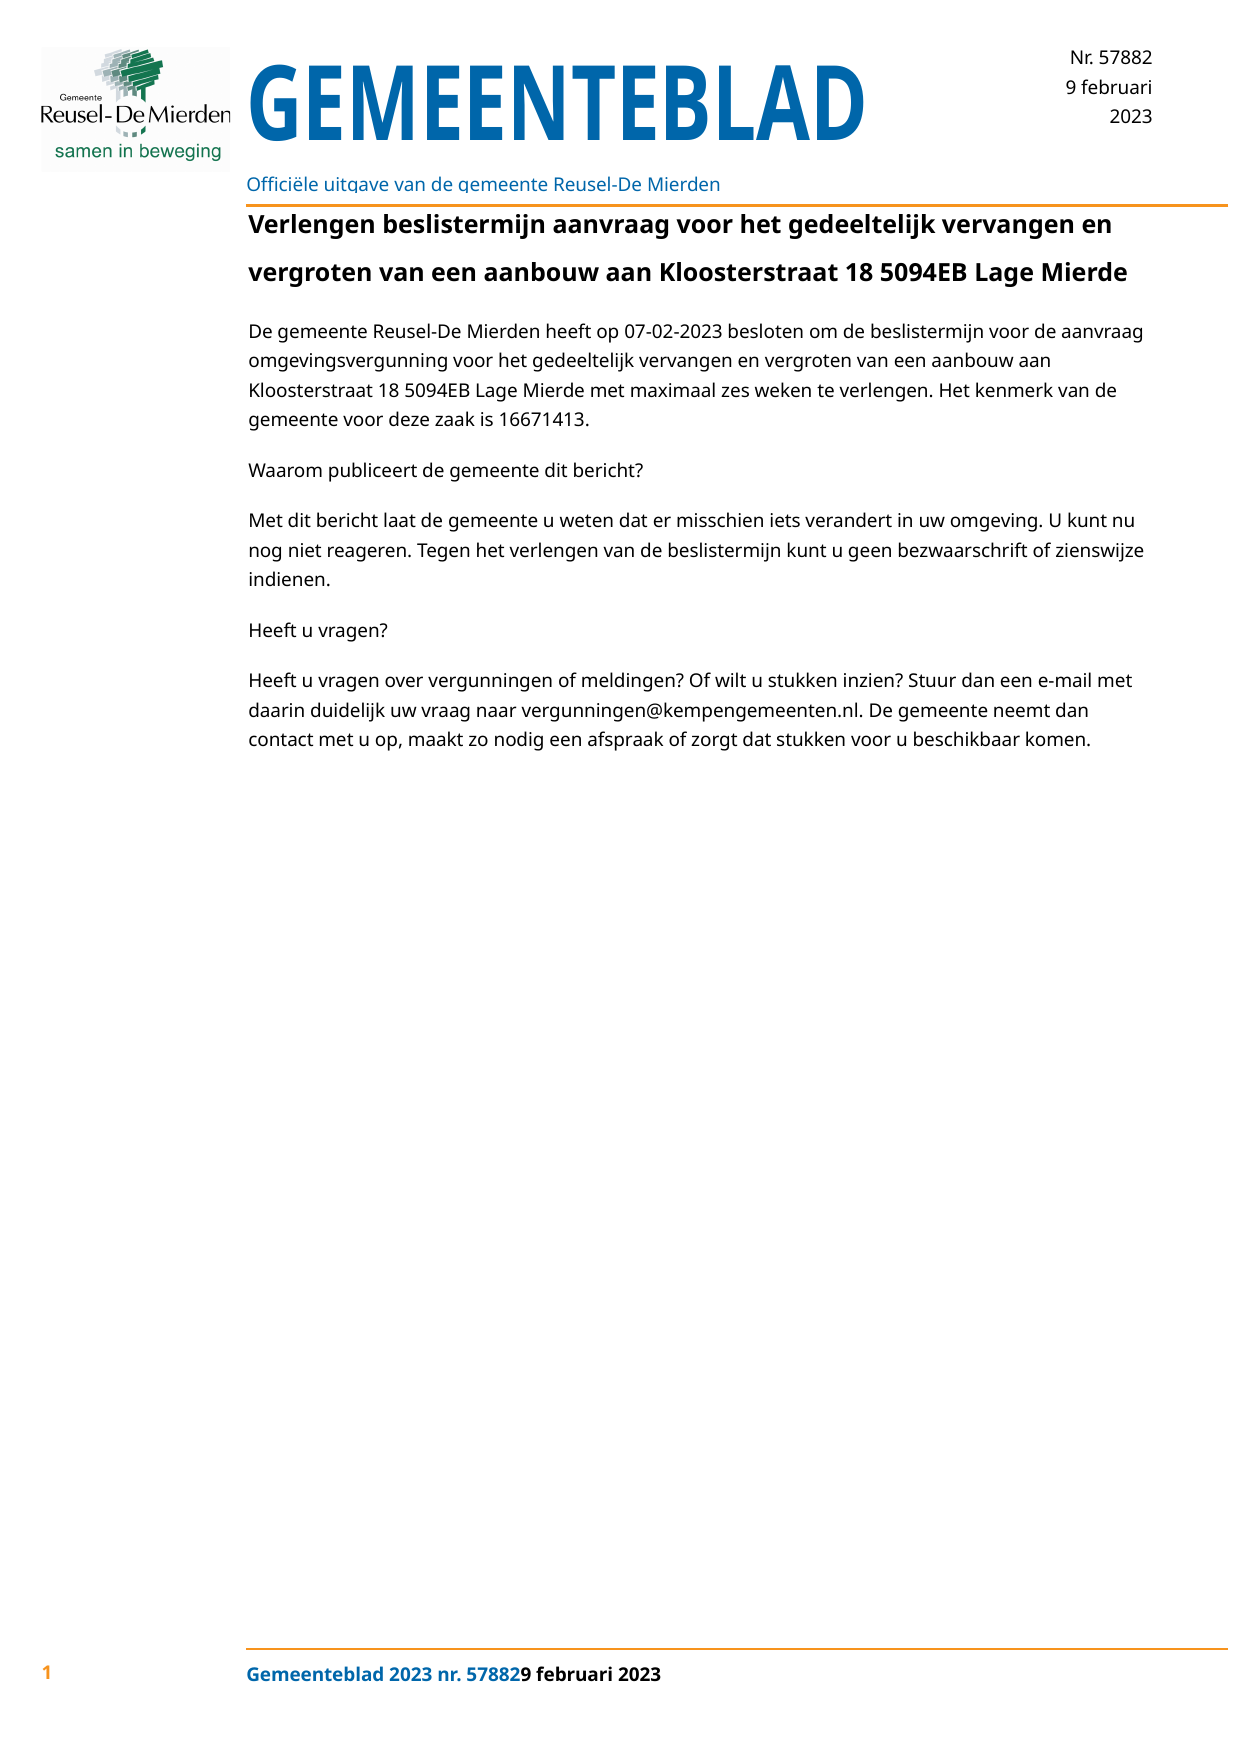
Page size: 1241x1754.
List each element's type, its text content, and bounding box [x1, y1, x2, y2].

text Met dit bericht laat de gemeente u weten dat er misschien iets verandert in uw omgeving. U kunt nu nog niet reageren. Tegen het verlengen van de beslistermijn kunt u geen bezwaarschrift of zienswijze indienen. [248, 507, 1152, 592]
picture [41, 47, 231, 172]
text De gemeente Reusel-De Mierden heeft op 07-02-2023 besloten om de beslistermijn voor de aanvraag omgevingsvergunning voor het gedeeltelijk vervangen en vergroten van een aanbouw aan Kloosterstraat 18 5094EB Lage Mierde met maximaal zes weken te verlengen. Het kenmerk van de gemeente voor deze zaak is 16671413. [248, 318, 1152, 432]
text Heeft u vragen over vergunningen of meldingen? Of wilt u stukken inzien? Stuur dan een e-mail met daarin duidelijk uw vraag naar vergunningen@kempengemeenten.nl. De gemeente neemt dan contact met u op, maakt zo nodig een afspraak of zorgt dat stukken voor u beschikbaar komen. [248, 667, 1152, 752]
text Verlengen beslistermijn aanvraag voor het gedeeltelijk vervangen en vergroten van een aanbouw aan Kloosterstraat 18 5094EB Lage Mierde [248, 207, 1152, 288]
text Heeft u vragen? [248, 617, 1152, 643]
text Waarom publiceert de gemeente dit bericht? [248, 457, 1152, 483]
